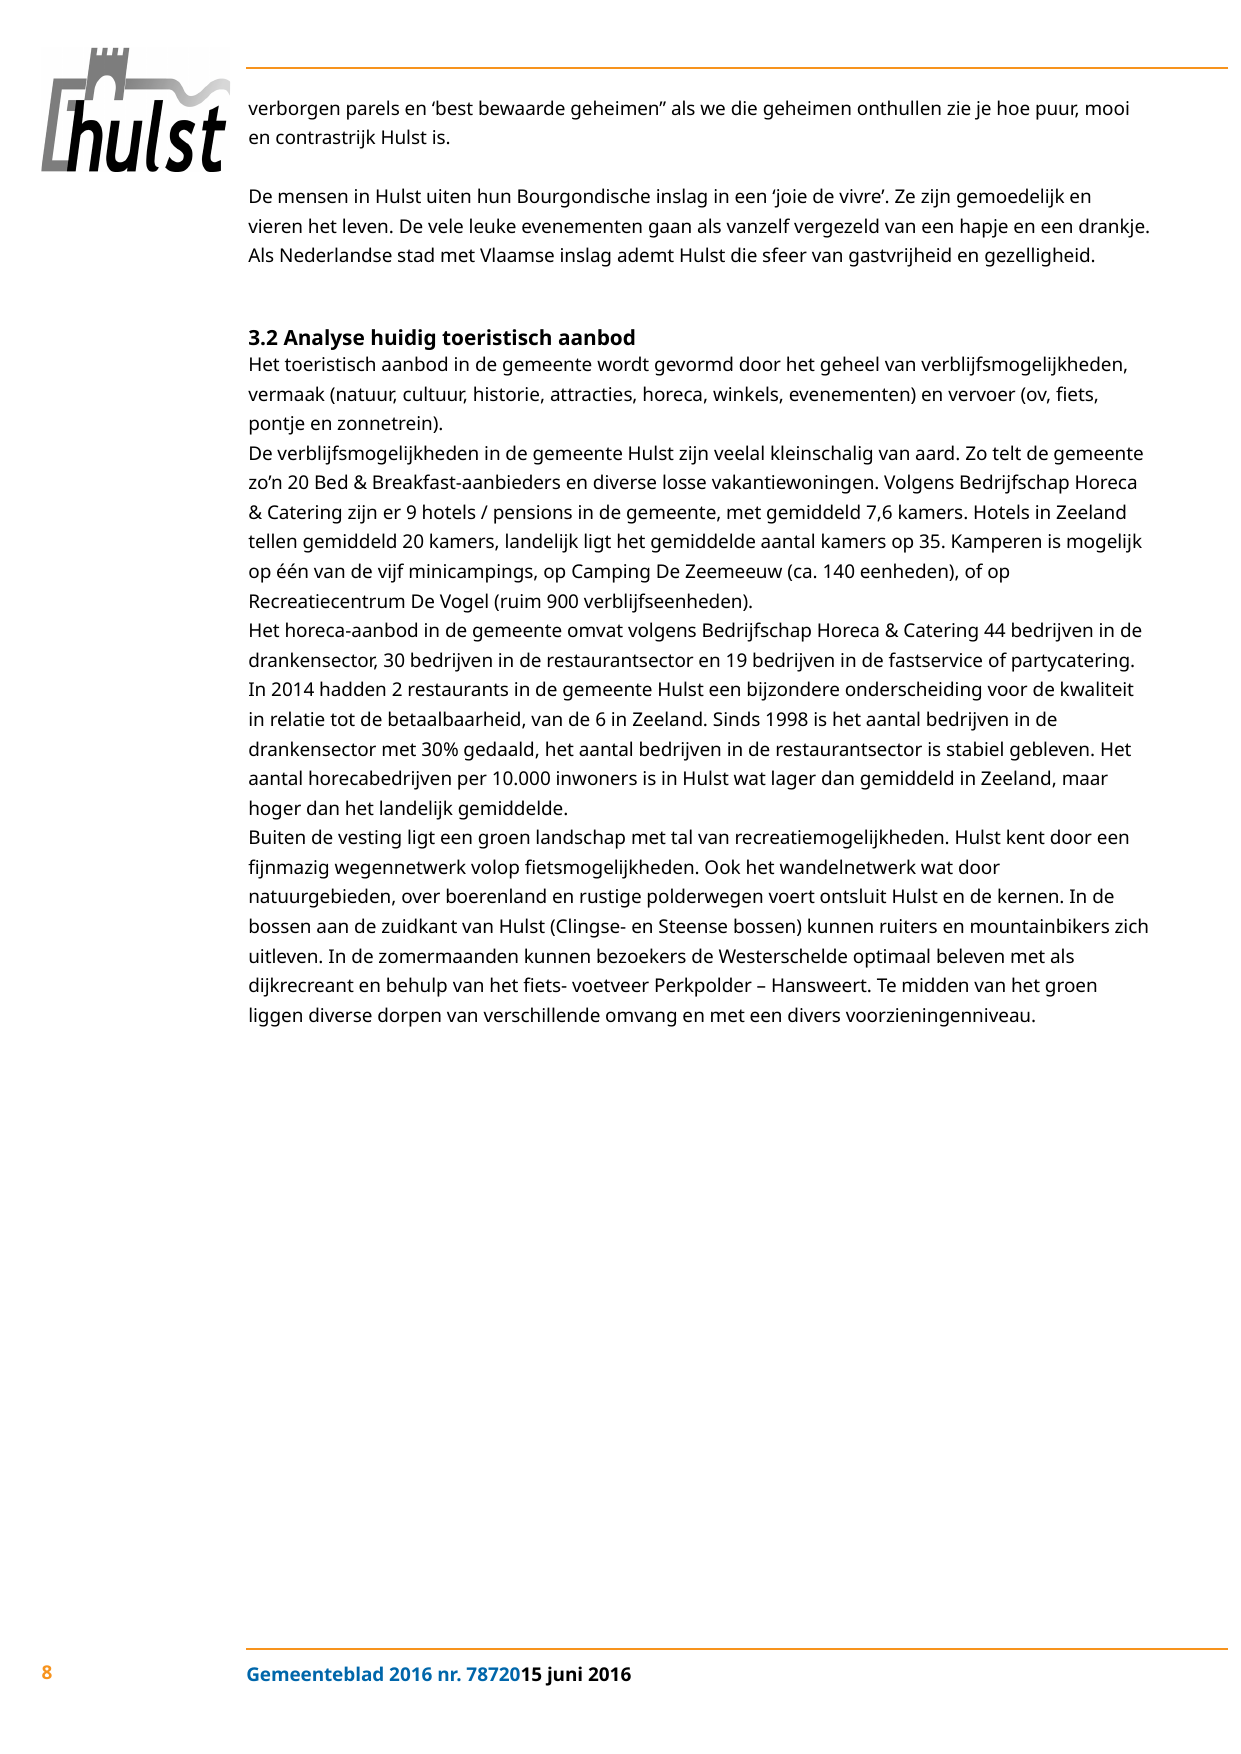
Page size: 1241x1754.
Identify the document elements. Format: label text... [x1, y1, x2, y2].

text Buiten de vesting ligt een groen landschap met tal van recreatiemogelijkheden. Hulst kent door een fijnmazig wegennetwerk volop fietsmogelijkheden. Ook het wandelnetwerk wat door natuurgebieden, over boerenland en rustige polderwegen voert ontsluit Hulst en de kernen. In de bossen aan de zuidkant van Hulst (Clingse- en Steense bossen) kunnen ruiters en mountainbikers zich uitleven. In de zomermaanden kunnen bezoekers de Westerschelde optimaal beleven met als dijkrecreant en behulp van het fiets- voetveer Perkpolder – Hansweert. Te midden van het groen liggen diverse dorpen van verschillende omvang en met een divers voorzieningenniveau. [248, 824, 1152, 1028]
text Het toeristisch aanbod in de gemeente wordt gevormd door het geheel van verblijfsmogelijkheden, vermaak (natuur, cultuur, historie, attracties, horeca, winkels, evenementen) en vervoer (ov, fiets, pontje en zonnetrein). [248, 351, 1152, 436]
text verborgen parels en ‘best bewaarde geheimen” als we die geheimen onthullen zie je hoe puur, mooi en contrastrijk Hulst is. [248, 95, 1152, 150]
picture [41, 47, 231, 172]
text De verblijfsmogelijkheden in de gemeente Hulst zijn veelal kleinschalig van aard. Zo telt de gemeente zo’n 20 Bed & Breakfast-aanbieders en diverse losse vakantiewoningen. Volgens Bedrijfschap Horeca & Catering zijn er 9 hotels / pensions in de gemeente, met gemiddeld 7,6 kamers. Hotels in Zeeland tellen gemiddeld 20 kamers, landelijk ligt het gemiddelde aantal kamers op 35. Kamperen is mogelijk op één van de vijf minicampings, op Camping De Zeemeeuw (ca. 140 eenheden), of op Recreatiecentrum De Vogel (ruim 900 verblijfseenheden). [248, 440, 1152, 613]
text Het horeca-aanbod in de gemeente omvat volgens Bedrijfschap Horeca & Catering 44 bedrijven in de drankensector, 30 bedrijven in de restaurantsector en 19 bedrijven in de fastservice of partycatering. In 2014 hadden 2 restaurants in de gemeente Hulst een bijzondere onderscheiding voor de kwaliteit in relatie tot de betaalbaarheid, van de 6 in Zeeland. Sinds 1998 is het aantal bedrijven in de drankensector met 30% gedaald, het aantal bedrijven in de restaurantsector is stabiel gebleven. Het aantal horecabedrijven per 10.000 inwoners is in Hulst wat lager dan gemiddeld in Zeeland, maar hoger dan het landelijk gemiddelde. [248, 617, 1152, 821]
text 3.2 Analyse huidig toeristisch aanbod [248, 323, 1152, 351]
text De mensen in Hulst uiten hun Bourgondische inslag in een ‘joie de vivre’. Ze zijn gemoedelijk en vieren het leven. De vele leuke evenementen gaan als vanzelf vergezeld van een hapje en een drankje. Als Nederlandse stad met Vlaamse inslag ademt Hulst die sfeer van gastvrijheid en gezelligheid. [248, 183, 1152, 268]
